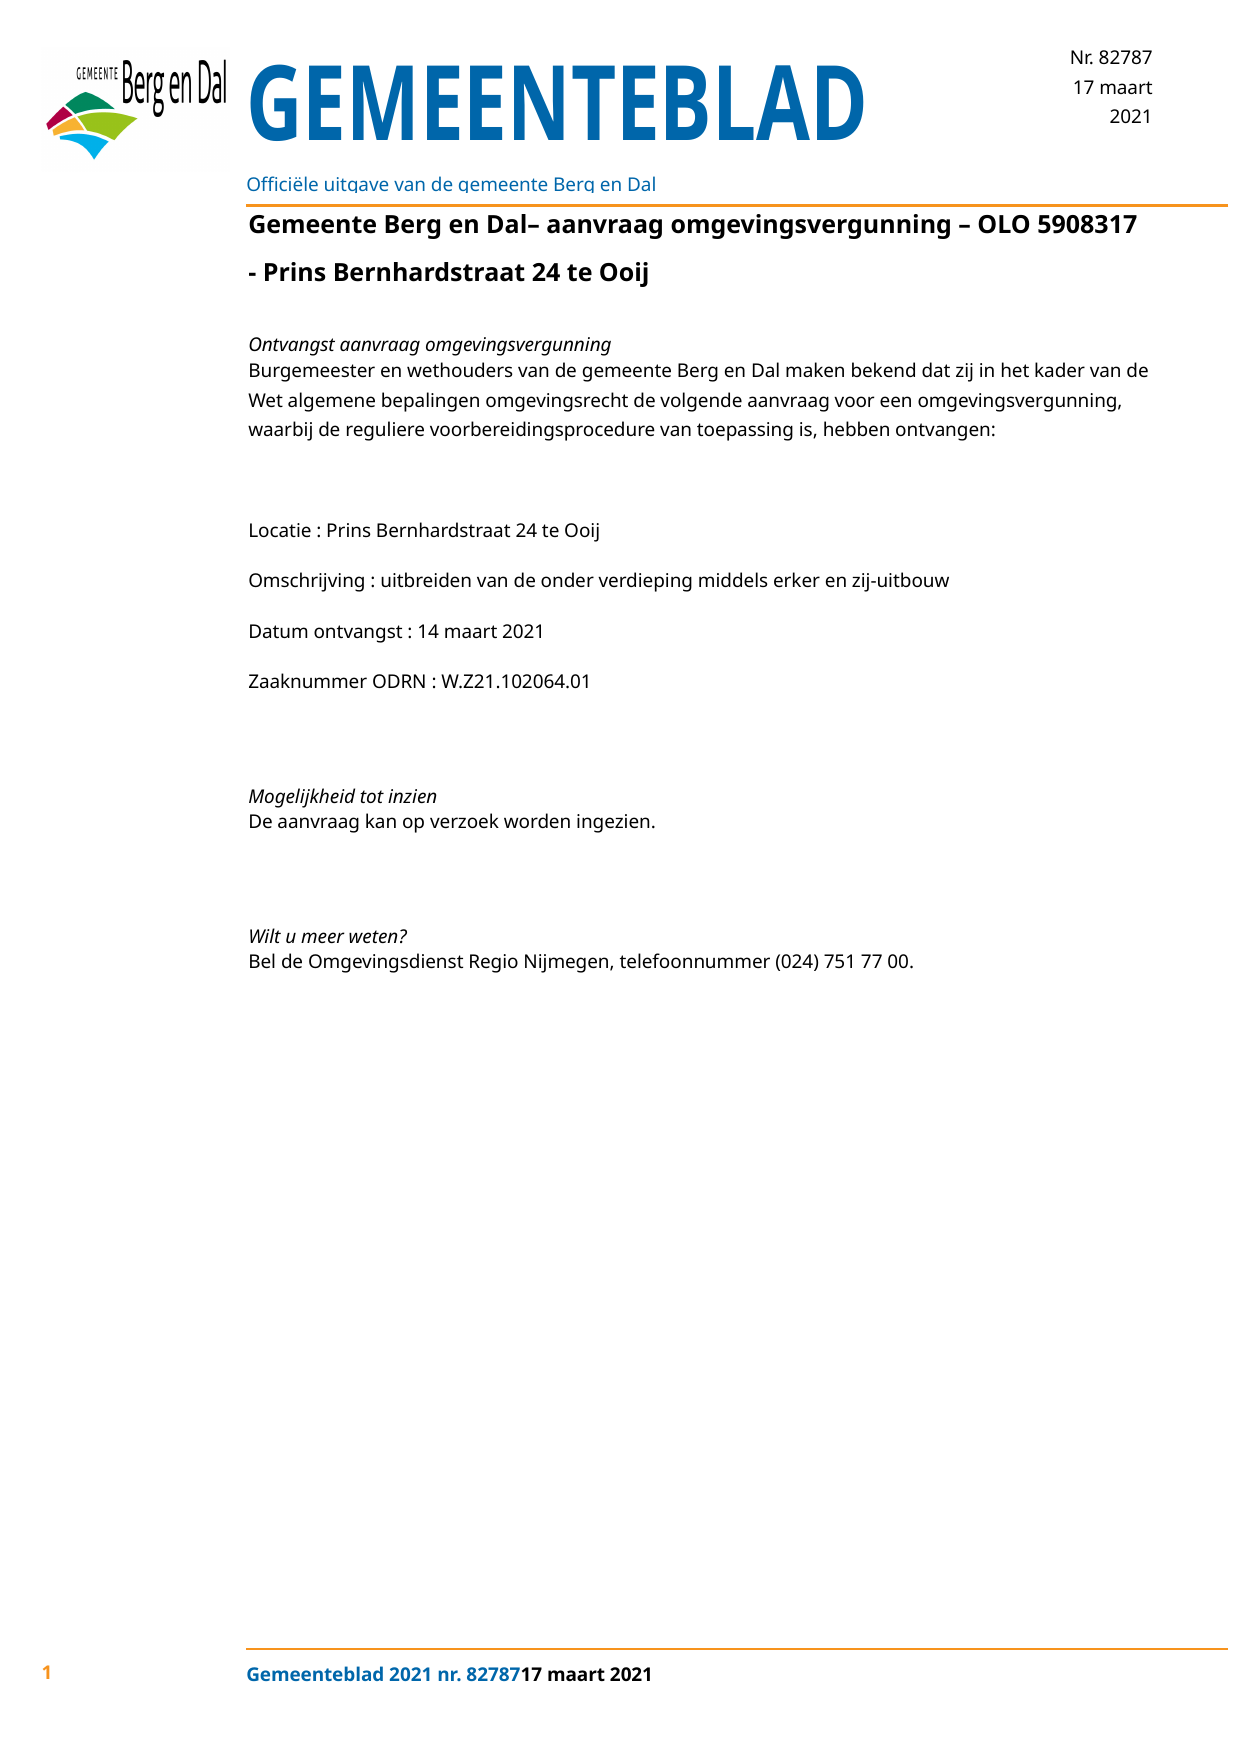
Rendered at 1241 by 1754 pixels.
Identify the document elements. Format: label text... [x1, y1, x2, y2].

text Gemeente Berg en Dal– aanvraag omgevingsvergunning – OLO 5908317 - Prins Bernhardstraat 24 te Ooij [248, 207, 1152, 288]
text Bel de Omgevingsdienst Regio Nijmegen, telefoonnummer (024) 751 77 00. [248, 949, 1152, 974]
text Ontvangst aanvraag omgevingsvergunning [248, 331, 1152, 357]
text Omschrijving : uitbreiden van de onder verdieping middels erker en zij-uitbouw [248, 568, 1152, 593]
text Datum ontvangst : 14 maart 2021 [248, 618, 1152, 644]
text Burgemeester en wethouders van de gemeente Berg en Dal maken bekend dat zij in het kader van de Wet algemene bepalingen omgevingsrecht de volgende aanvraag voor een omgevingsvergunning, waarbij de reguliere voorbereidingsprocedure van toepassing is, hebben ontvangen: [248, 357, 1152, 442]
text Mogelijkheid tot inzien [248, 783, 1152, 808]
text De aanvraag kan op verzoek worden ingezien. [248, 808, 1152, 834]
text Locatie : Prins Bernhardstraat 24 te Ooij [248, 517, 1152, 543]
text Zaaknummer ODRN : W.Z21.102064.01 [248, 668, 1152, 694]
text Wilt u meer weten? [248, 923, 1152, 949]
picture [41, 47, 231, 172]
